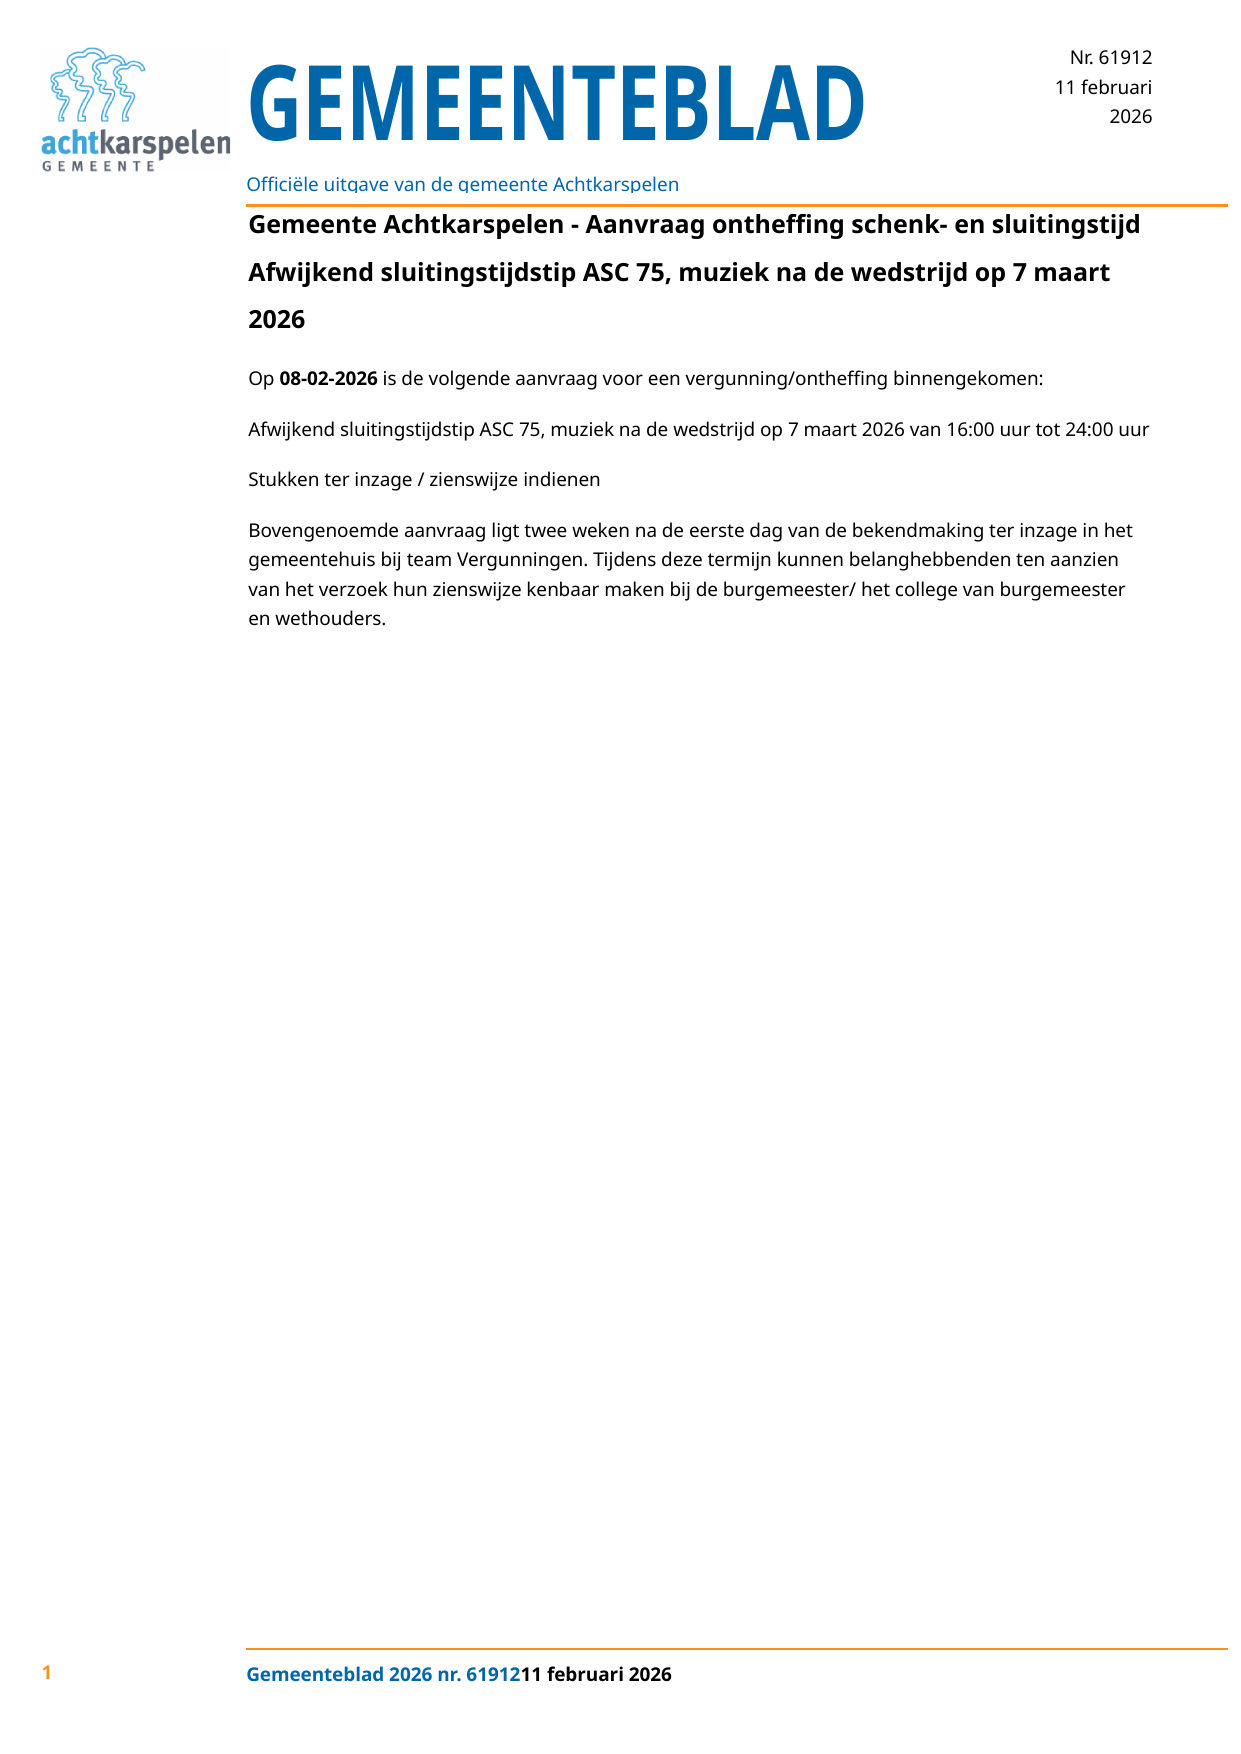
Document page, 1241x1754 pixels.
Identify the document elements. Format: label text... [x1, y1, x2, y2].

picture [41, 47, 231, 172]
text Afwijkend sluitingstijdstip ASC 75, muziek na de wedstrijd op 7 maart 2026 van 16:00 uur tot 24:00 uur [248, 416, 1152, 442]
text Stukken ter inzage / zienswijze indienen [248, 466, 1152, 492]
text Op 08-02-2026 is de volgende aanvraag voor een vergunning/ontheffing binnengekomen: [248, 366, 1152, 391]
text Gemeente Achtkarspelen - Aanvraag ontheffing schenk- en sluitingstijd Afwijkend sluitingstijdstip ASC 75, muziek na de wedstrijd op 7 maart 2026 [248, 207, 1152, 336]
text Bovengenoemde aanvraag ligt twee weken na de eerste dag van de bekendmaking ter inzage in het gemeentehuis bij team Vergunningen. Tijdens deze termijn kunnen belanghebbenden ten aanzien van het verzoek hun zienswijze kenbaar maken bij de burgemeester/ het college van burgemeester en wethouders. [248, 517, 1152, 631]
